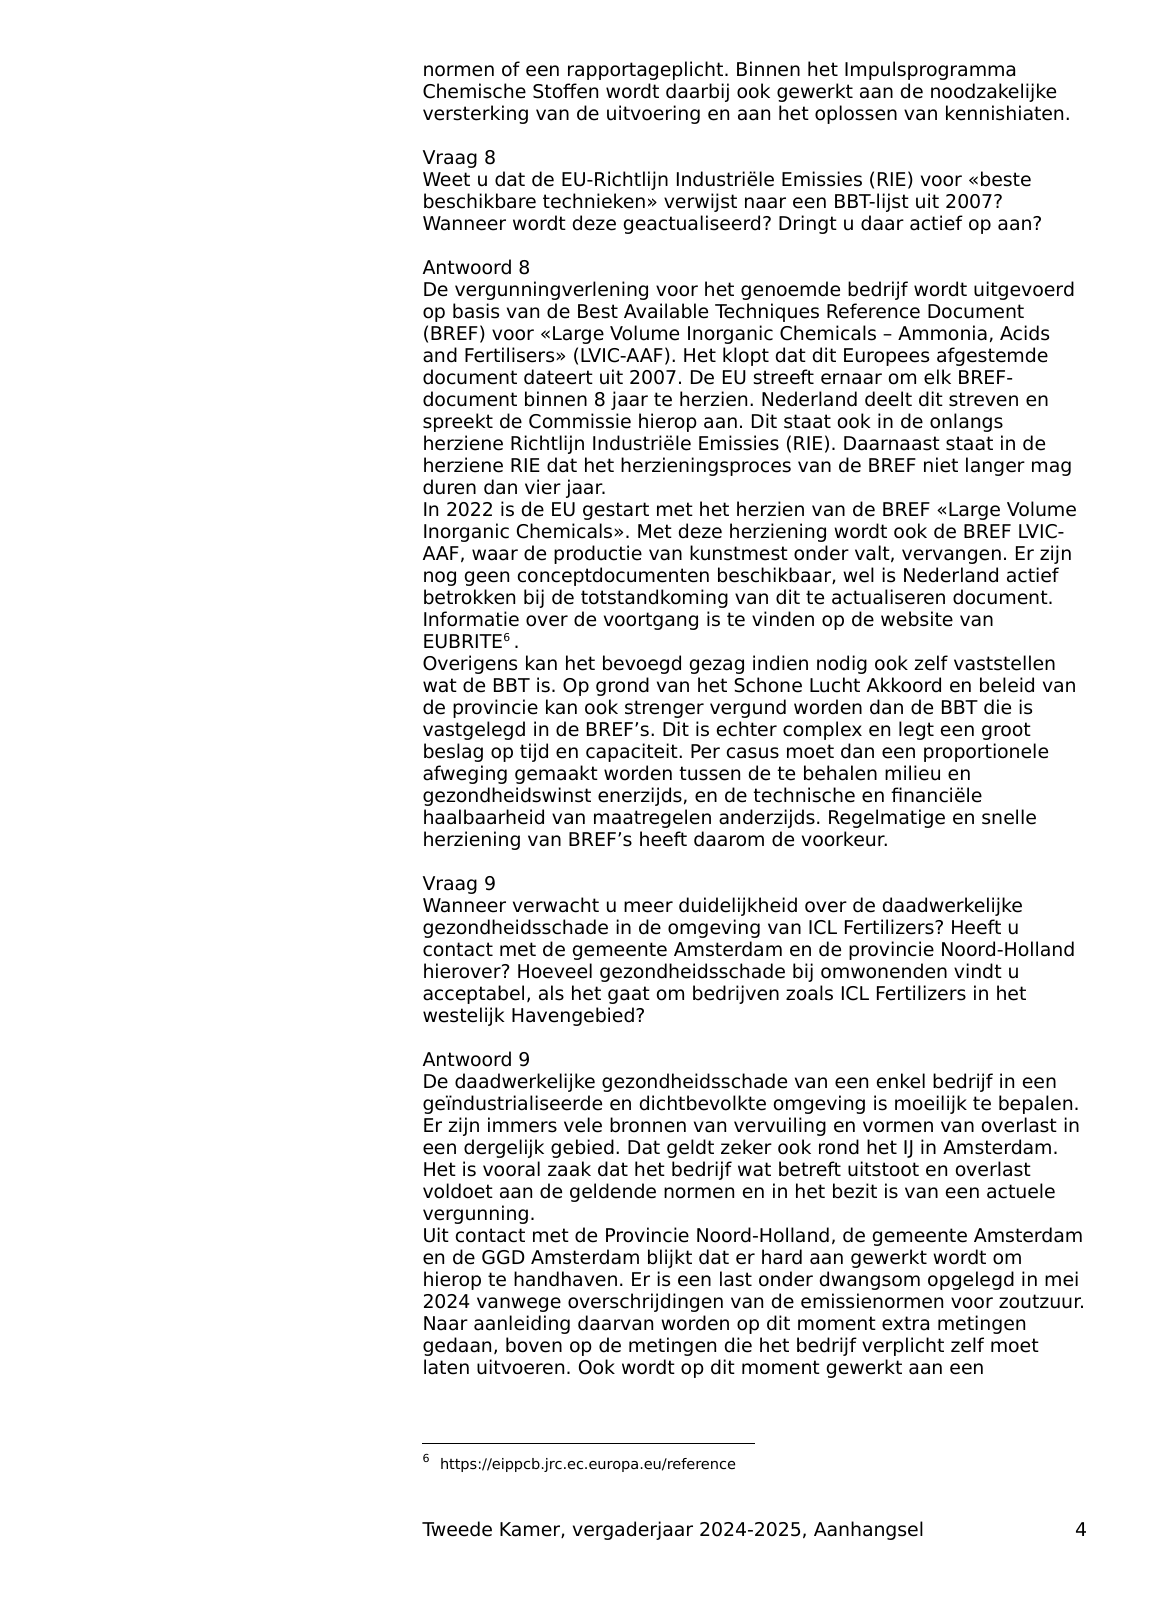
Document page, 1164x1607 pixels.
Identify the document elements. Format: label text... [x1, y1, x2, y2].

text Overigens kan het bevoegd gezag indien nodig ook zelf vaststellen wat de BBT is. Op grond van het Schone Lucht Akkoord en beleid van de provincie kan ook strenger vergund worden dan de BBT die is vastgelegd in de BREF’s. Dit is echter complex en legt een groot beslag op tijd en capaciteit. Per casus moet dan een proportionele afweging gemaakt worden tussen de te behalen milieu en gezondheidswinst enerzijds, en de technische en financiële haalbaarheid van maatregelen anderzijds. Regelmatige en snelle herziening van BREF’s heeft daarom de voorkeur. [422, 653, 1087, 851]
text Uit contact met de Provincie Noord-Holland, de gemeente Amsterdam en de GGD Amsterdam blijkt dat er hard aan gewerkt wordt om hierop te handhaven. Er is een last onder dwangsom opgelegd in mei 2024 vanwege overschrijdingen van de emissienormen voor zoutzuur. Naar aanleiding daarvan worden op dit moment extra metingen gedaan, boven op de metingen die het bedrijf verplicht zelf moet laten uitvoeren. Ook wordt op dit moment gewerkt aan een [422, 1225, 1087, 1379]
text Wanneer verwacht u meer duidelijkheid over de daadwerkelijke gezondheidsschade in de omgeving van ICL Fertilizers? Heeft u contact met de gemeente Amsterdam en de provincie Noord-Holland hierover? Hoeveel gezondheidsschade bij omwonenden vindt u acceptabel, als het gaat om bedrijven zoals ICL Fertilizers in het westelijk Havengebied? [422, 895, 1087, 1027]
text In 2022 is de EU gestart met het herzien van de BREF «Large Volume Inorganic Chemicals». Met deze herziening wordt ook de BREF LVIC-AAF, waar de productie van kunstmest onder valt, vervangen. Er zijn nog geen conceptdocumenten beschikbaar, wel is Nederland actief betrokken bij de totstandkoming van dit te actualiseren document. Informatie over de voortgang is te vinden op de website van EUBRITE. [422, 499, 1087, 653]
text Weet u dat de EU-Richtlijn Industriële Emissies (RIE) voor «beste beschikbare technieken» verwijst naar een BBT-lijst uit 2007? Wanneer wordt deze geactualiseerd? Dringt u daar actief op aan? [422, 169, 1087, 235]
text Vraag 8 [422, 147, 1087, 169]
text https://eippcb.jrc.ec.europa.eu/reference [422, 1452, 1087, 1474]
text Antwoord 9 [422, 1049, 1087, 1071]
text De daadwerkelijke gezondheidsschade van een enkel bedrijf in een geïndustrialiseerde en dichtbevolkte omgeving is moeilijk te bepalen. Er zijn immers vele bronnen van vervuiling en vormen van overlast in een dergelijk gebied. Dat geldt zeker ook rond het IJ in Amsterdam. Het is vooral zaak dat het bedrijf wat betreft uitstoot en overlast voldoet aan de geldende normen en in het bezit is van een actuele vergunning. [422, 1071, 1087, 1225]
text De vergunningverlening voor het genoemde bedrijf wordt uitgevoerd op basis van de Best Available Techniques Reference Document (BREF) voor «Large Volume Inorganic Chemicals – Ammonia, Acids and Fertilisers» (LVIC-AAF). Het klopt dat dit Europees afgestemde document dateert uit 2007. De EU streeft ernaar om elk BREF-document binnen 8 jaar te herzien. Nederland deelt dit streven en spreekt de Commissie hierop aan. Dit staat ook in de onlangs herziene Richtlijn Industriële Emissies (RIE). Daarnaast staat in de herziene RIE dat het herzieningsproces van de BREF niet langer mag duren dan vier jaar. [422, 279, 1087, 499]
text normen of een rapportageplicht. Binnen het Impulsprogramma Chemische Stoffen wordt daarbij ook gewerkt aan de noodzakelijke versterking van de uitvoering en aan het oplossen van kennishiaten. [422, 59, 1087, 125]
text Antwoord 8 [422, 257, 1087, 279]
text Vraag 9 [422, 873, 1087, 895]
